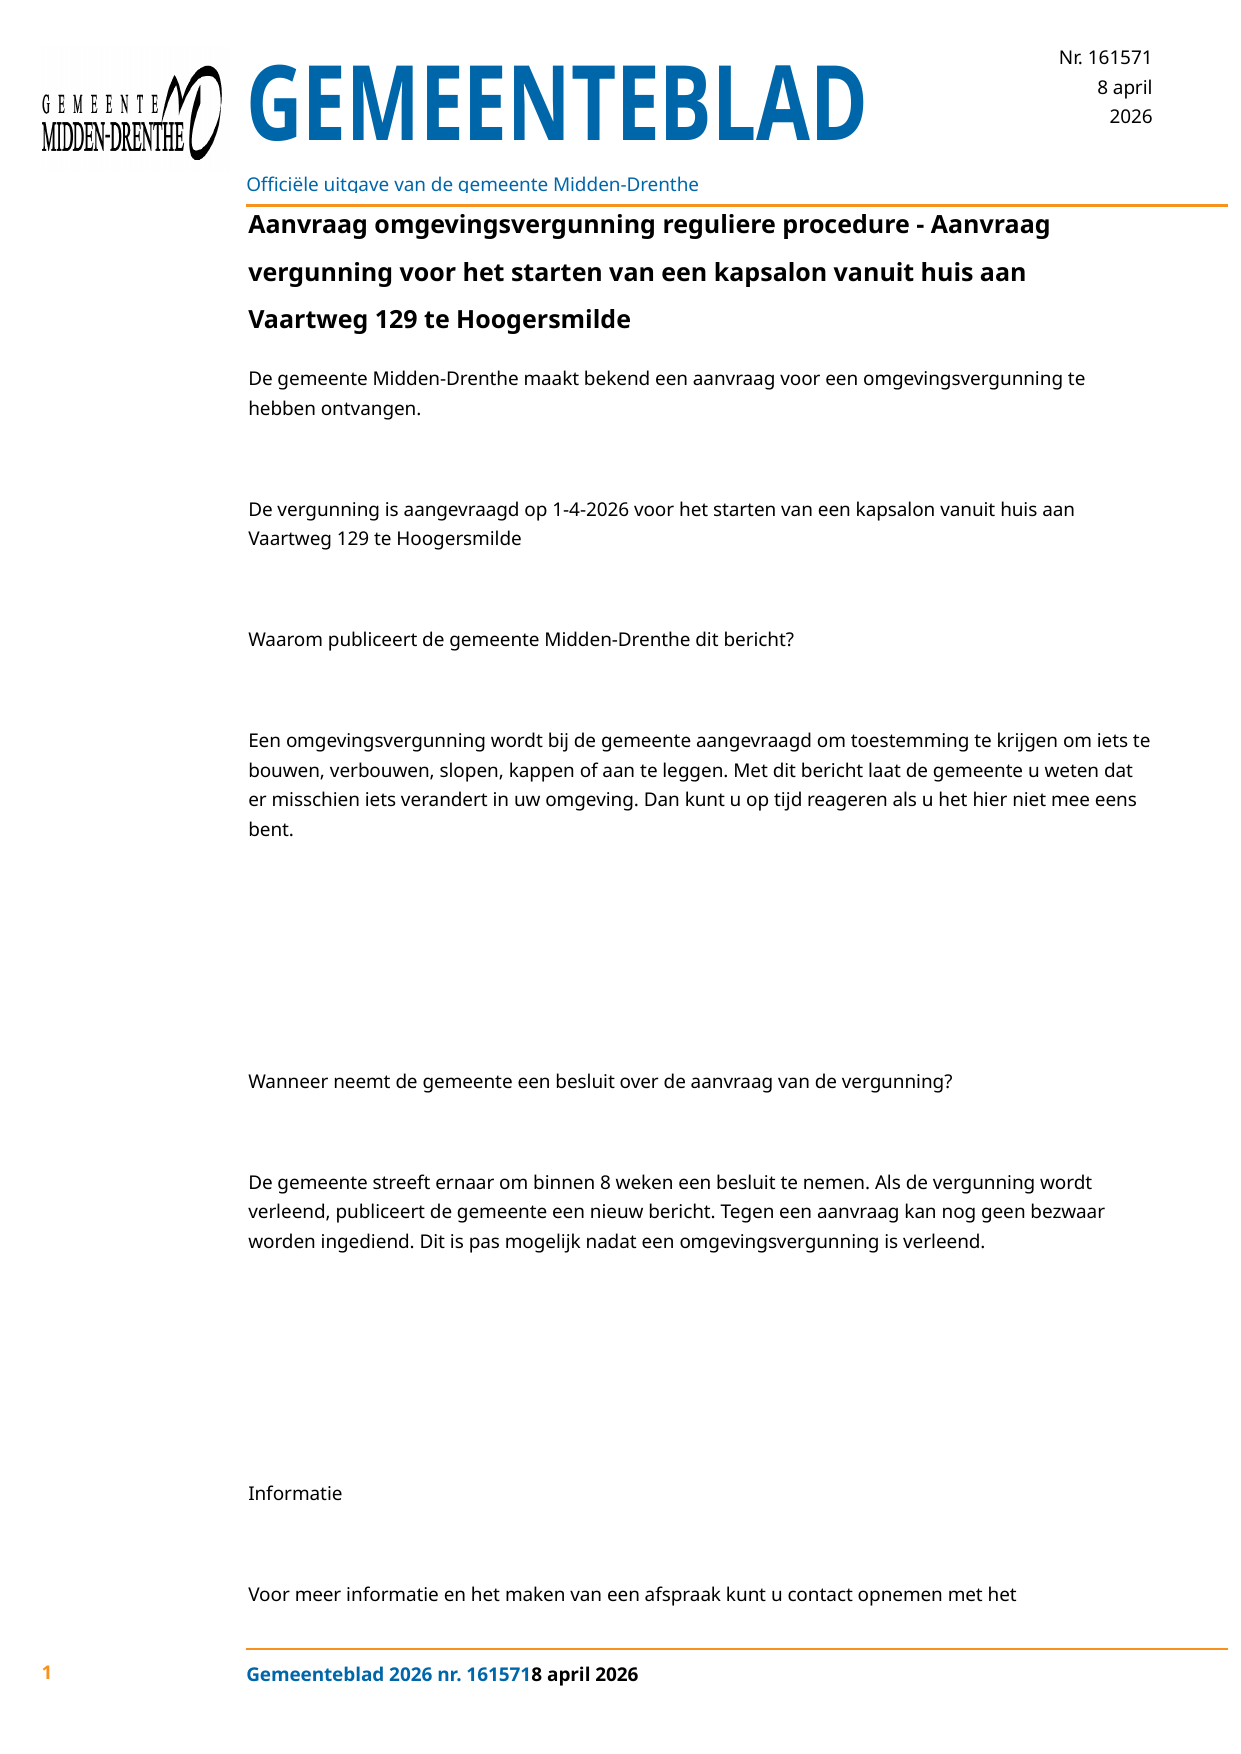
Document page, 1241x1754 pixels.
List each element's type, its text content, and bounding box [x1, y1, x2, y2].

text Een omgevingsvergunning wordt bij de gemeente aangevraagd om toestemming te krijgen om iets te bouwen, verbouwen, slopen, kappen of aan te leggen. Met dit bericht laat de gemeente u weten dat er misschien iets verandert in uw omgeving. Dan kunt u op tijd reageren als u het hier niet mee eens bent. [248, 727, 1152, 842]
text Aanvraag omgevingsvergunning reguliere procedure - Aanvraag vergunning voor het starten van een kapsalon vanuit huis aan Vaartweg 129 te Hoogersmilde [248, 207, 1152, 336]
text Voor meer informatie en het maken van een afspraak kunt u contact opnemen met het [248, 1581, 1152, 1607]
text Informatie [248, 1480, 1152, 1506]
picture [41, 47, 231, 172]
text De vergunning is aangevraagd op 1-4-2026 voor het starten van een kapsalon vanuit huis aan Vaartweg 129 te Hoogersmilde [248, 496, 1152, 551]
text De gemeente Midden-Drenthe maakt bekend een aanvraag voor een omgevingsvergunning te hebben ontvangen. [248, 366, 1152, 421]
text Wanneer neemt de gemeente een besluit over de aanvraag van de vergunning? [248, 1068, 1152, 1094]
text Waarom publiceert de gemeente Midden-Drenthe dit bericht? [248, 626, 1152, 652]
text De gemeente streeft ernaar om binnen 8 weken een besluit te nemen. Als de vergunning wordt verleend, publiceert de gemeente een nieuw bericht. Tegen een aanvraag kan nog geen bezwaar worden ingediend. Dit is pas mogelijk nadat een omgevingsvergunning is verleend. [248, 1169, 1152, 1254]
